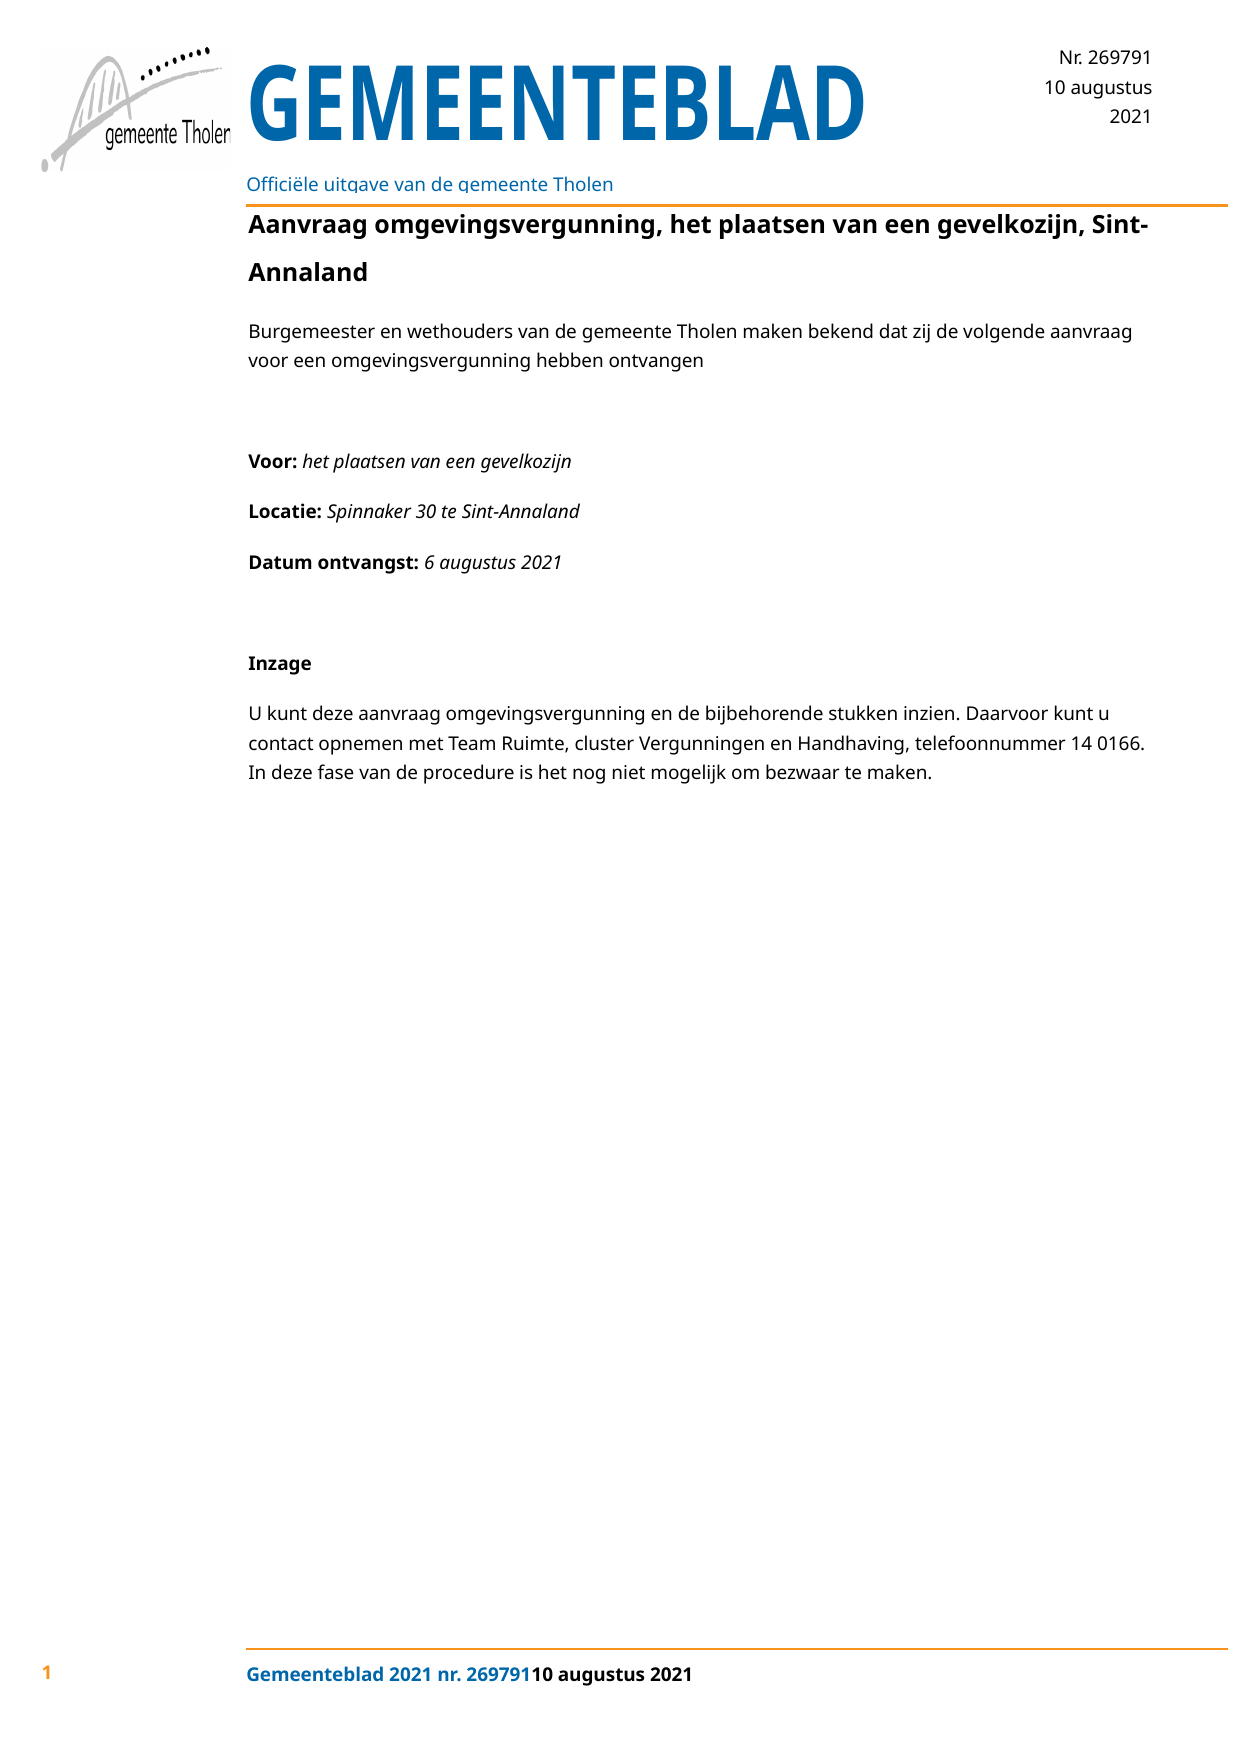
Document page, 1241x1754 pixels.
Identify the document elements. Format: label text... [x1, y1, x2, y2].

text U kunt deze aanvraag omgevingsvergunning en de bijbehorende stukken inzien. Daarvoor kunt u contact opnemen met Team Ruimte, cluster Vergunningen en Handhaving, telefoonnummer 14 0166. In deze fase van de procedure is het nog niet mogelijk om bezwaar te maken. [248, 700, 1152, 785]
text Voor: het plaatsen van een gevelkozijn [248, 448, 1152, 474]
picture [41, 47, 231, 172]
text Burgemeester en wethouders van de gemeente Tholen maken bekend dat zij de volgende aanvraag voor een omgevingsvergunning hebben ontvangen [248, 318, 1152, 373]
text Locatie: Spinnaker 30 te Sint-Annaland [248, 499, 1152, 524]
text Datum ontvangst: 6 augustus 2021 [248, 549, 1152, 575]
text Inzage [248, 650, 1152, 676]
text Aanvraag omgevingsvergunning, het plaatsen van een gevelkozijn, Sint-Annaland [248, 207, 1152, 288]
